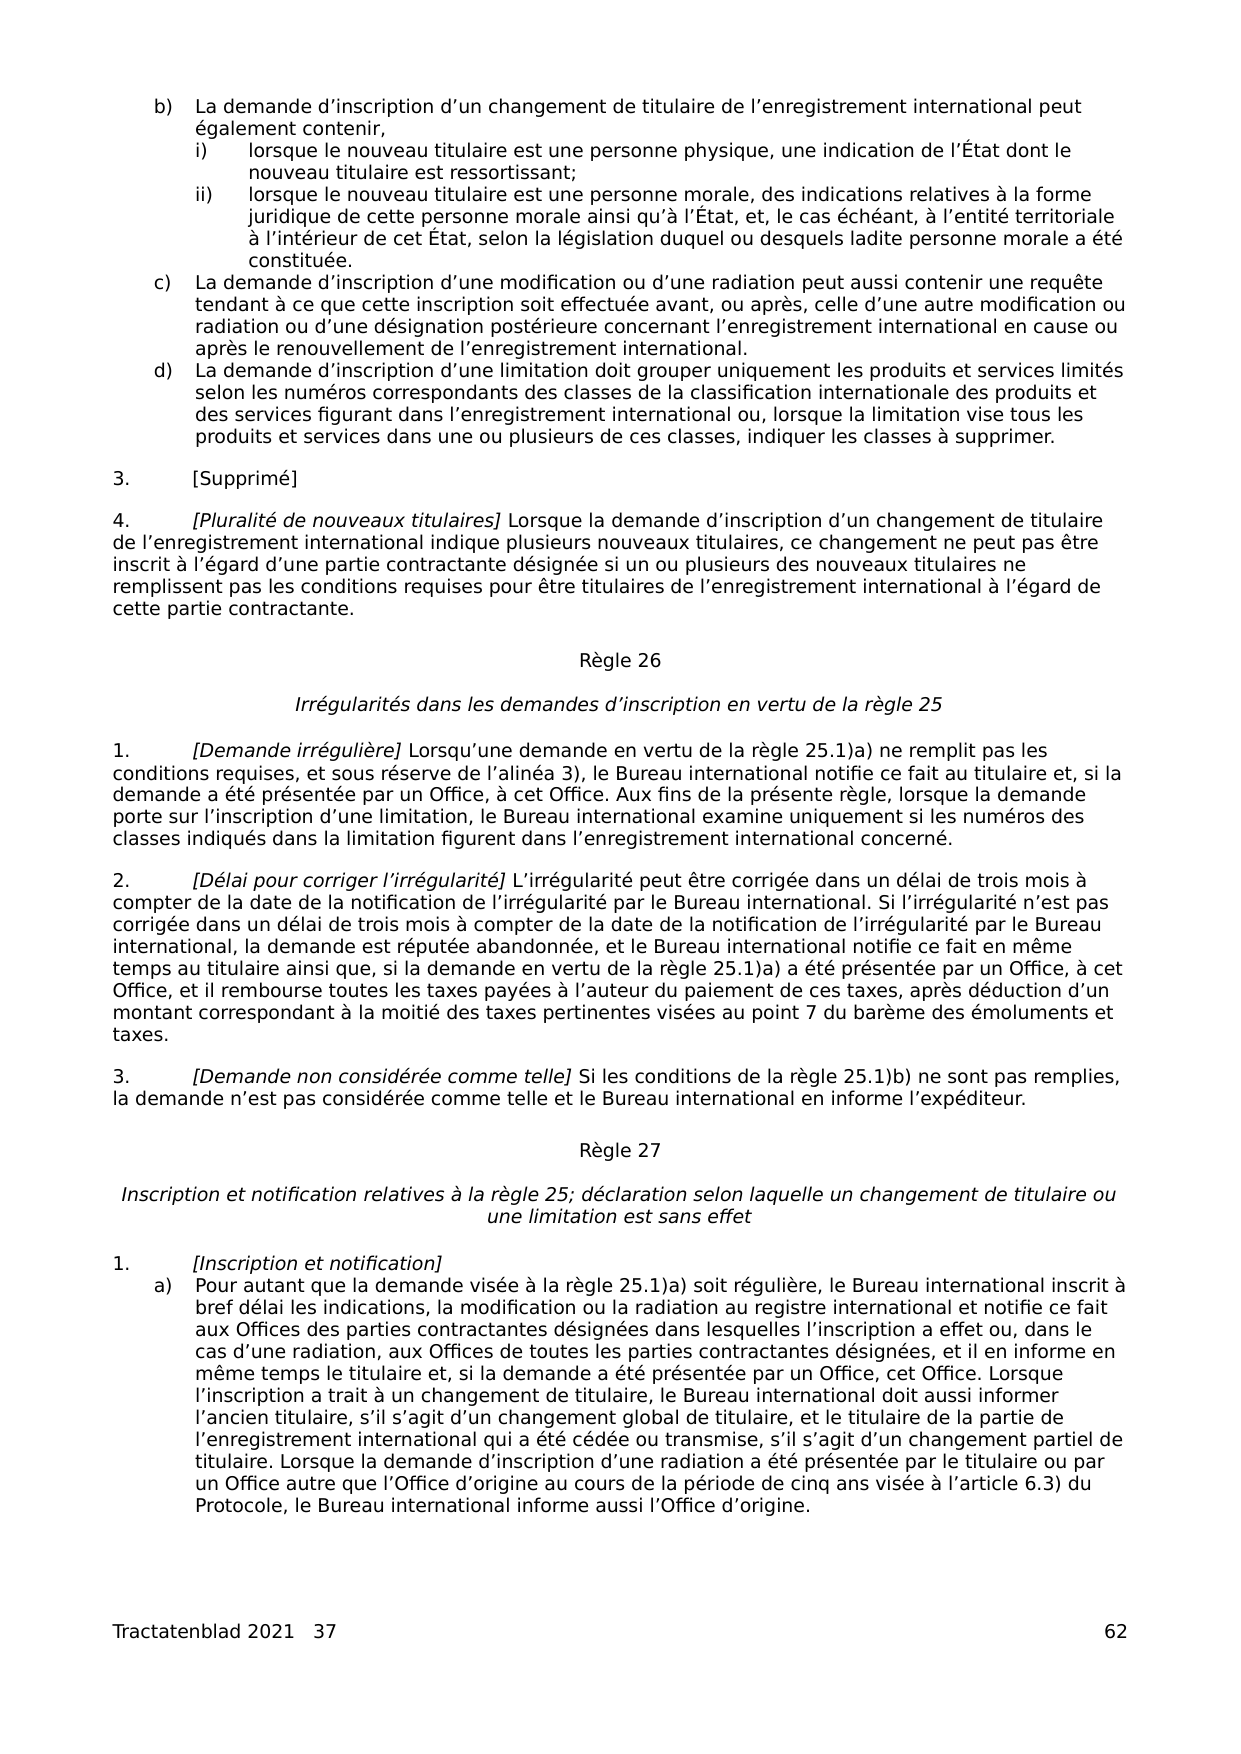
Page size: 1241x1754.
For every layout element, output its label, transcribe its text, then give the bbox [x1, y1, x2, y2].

text 3. [Supprimé] [112, 468, 1128, 489]
text 3. [Demande non considérée comme telle] Si les conditions de la règle 25.1)b) ne sont pas remplies, la demande n’est pas considérée comme telle et le Bureau international en informe l’expéditeur. [112, 1066, 1128, 1110]
text 2. [Délai pour corriger l’irrégularité] L’irrégularité peut être corrigée dans un délai de trois mois à compter de la date de la notification de l’irrégularité par le Bureau international. Si l’irrégularité n’est pas corrigée dans un délai de trois mois à compter de la date de la notification de l’irrégularité par le Bureau international, la demande est réputée abandonnée, et le Bureau international notifie ce fait en même temps au titulaire ainsi que, si la demande en vertu de la règle 25.1)a) a été présentée par un Office, à cet Office, et il rembourse toutes les taxes payées à l’auteur du paiement de ces taxes, après déduction d’un montant correspondant à la moitié des taxes pertinentes visées au point 7 du barème des émoluments et taxes. [112, 870, 1128, 1046]
text 4. [Pluralité de nouveaux titulaires] Lorsque la demande d’inscription d’un changement de titulaire de l’enregistrement international indique plusieurs nouveaux titulaires, ce changement ne peut pas être inscrit à l’égard d’une partie contractante désignée si un ou plusieurs des nouveaux titulaires ne remplissent pas les conditions requises pour être titulaires de l’enregistrement international à l’égard de cette partie contractante. [112, 509, 1128, 619]
subtitle Règle 27 Inscription et notification relatives à la règle 25; déclaration selon laquelle un changement de titulaire ou une limitation est sans effet [112, 1140, 1128, 1228]
text d) La demande d’inscription d’une limitation doit grouper uniquement les produits et services limités selon les numéros correspondants des classes de la classification internationale des produits et des services figurant dans l’enregistrement international ou, lorsque la limitation vise tous les produits et services dans une ou plusieurs de ces classes, indiquer les classes à supprimer. [153, 360, 1128, 448]
text a) Pour autant que la demande visée à la règle 25.1)a) soit régulière, le Bureau international inscrit à bref délai les indications, la modification ou la radiation au registre international et notifie ce fait aux Offices des parties contractantes désignées dans lesquelles l’inscription a effet ou, dans le cas d’une radiation, aux Offices de toutes les parties contractantes désignées, et il en informe en même temps le titulaire et, si la demande a été présentée par un Office, cet Office. Lorsque l’inscription a trait à un changement de titulaire, le Bureau international doit aussi informer l’ancien titulaire, s’il s’agit d’un changement global de titulaire, et le titulaire de la partie de l’enregistrement international qui a été cédée ou transmise, s’il s’agit d’un changement partiel de titulaire. Lorsque la demande d’inscription d’une radiation a été présentée par le titulaire ou par un Office autre que l’Office d’origine au cours de la période de cinq ans visée à l’article 6.3) du Protocole, le Bureau international informe aussi l’Office d’origine. [153, 1275, 1128, 1517]
text c) La demande d’inscription d’une modification ou d’une radiation peut aussi contenir une requête tendant à ce que cette inscription soit effectuée avant, ou après, celle d’une autre modification ou radiation ou d’une désignation postérieure concernant l’enregistrement international en cause ou après le renouvellement de l’enregistrement international. [153, 272, 1128, 360]
text i) lorsque le nouveau titulaire est une personne physique, une indication de l’État dont le nouveau titulaire est ressortissant; [195, 140, 1128, 184]
text 1. [Demande irrégulière] Lorsqu’une demande en vertu de la règle 25.1)a) ne remplit pas les conditions requises, et sous réserve de l’alinéa 3), le Bureau international notifie ce fait au titulaire et, si la demande a été présentée par un Office, à cet Office. Aux fins de la présente règle, lorsque la demande porte sur l’inscription d’une limitation, le Bureau international examine uniquement si les numéros des classes indiqués dans la limitation figurent dans l’enregistrement international concerné. [112, 740, 1128, 850]
subtitle Règle 26 Irrégularités dans les demandes d’inscription en vertu de la règle 25 [112, 649, 1128, 715]
text b) La demande d’inscription d’un changement de titulaire de l’enregistrement international peut également contenir, [153, 96, 1128, 140]
text ii) lorsque le nouveau titulaire est une personne morale, des indications relatives à la forme juridique de cette personne morale ainsi qu’à l’État, et, le cas échéant, à l’entité territoriale à l’intérieur de cet État, selon la législation duquel ou desquels ladite personne morale a été constituée. [195, 184, 1128, 272]
text 1. [Inscription et notification] [112, 1253, 1128, 1275]
